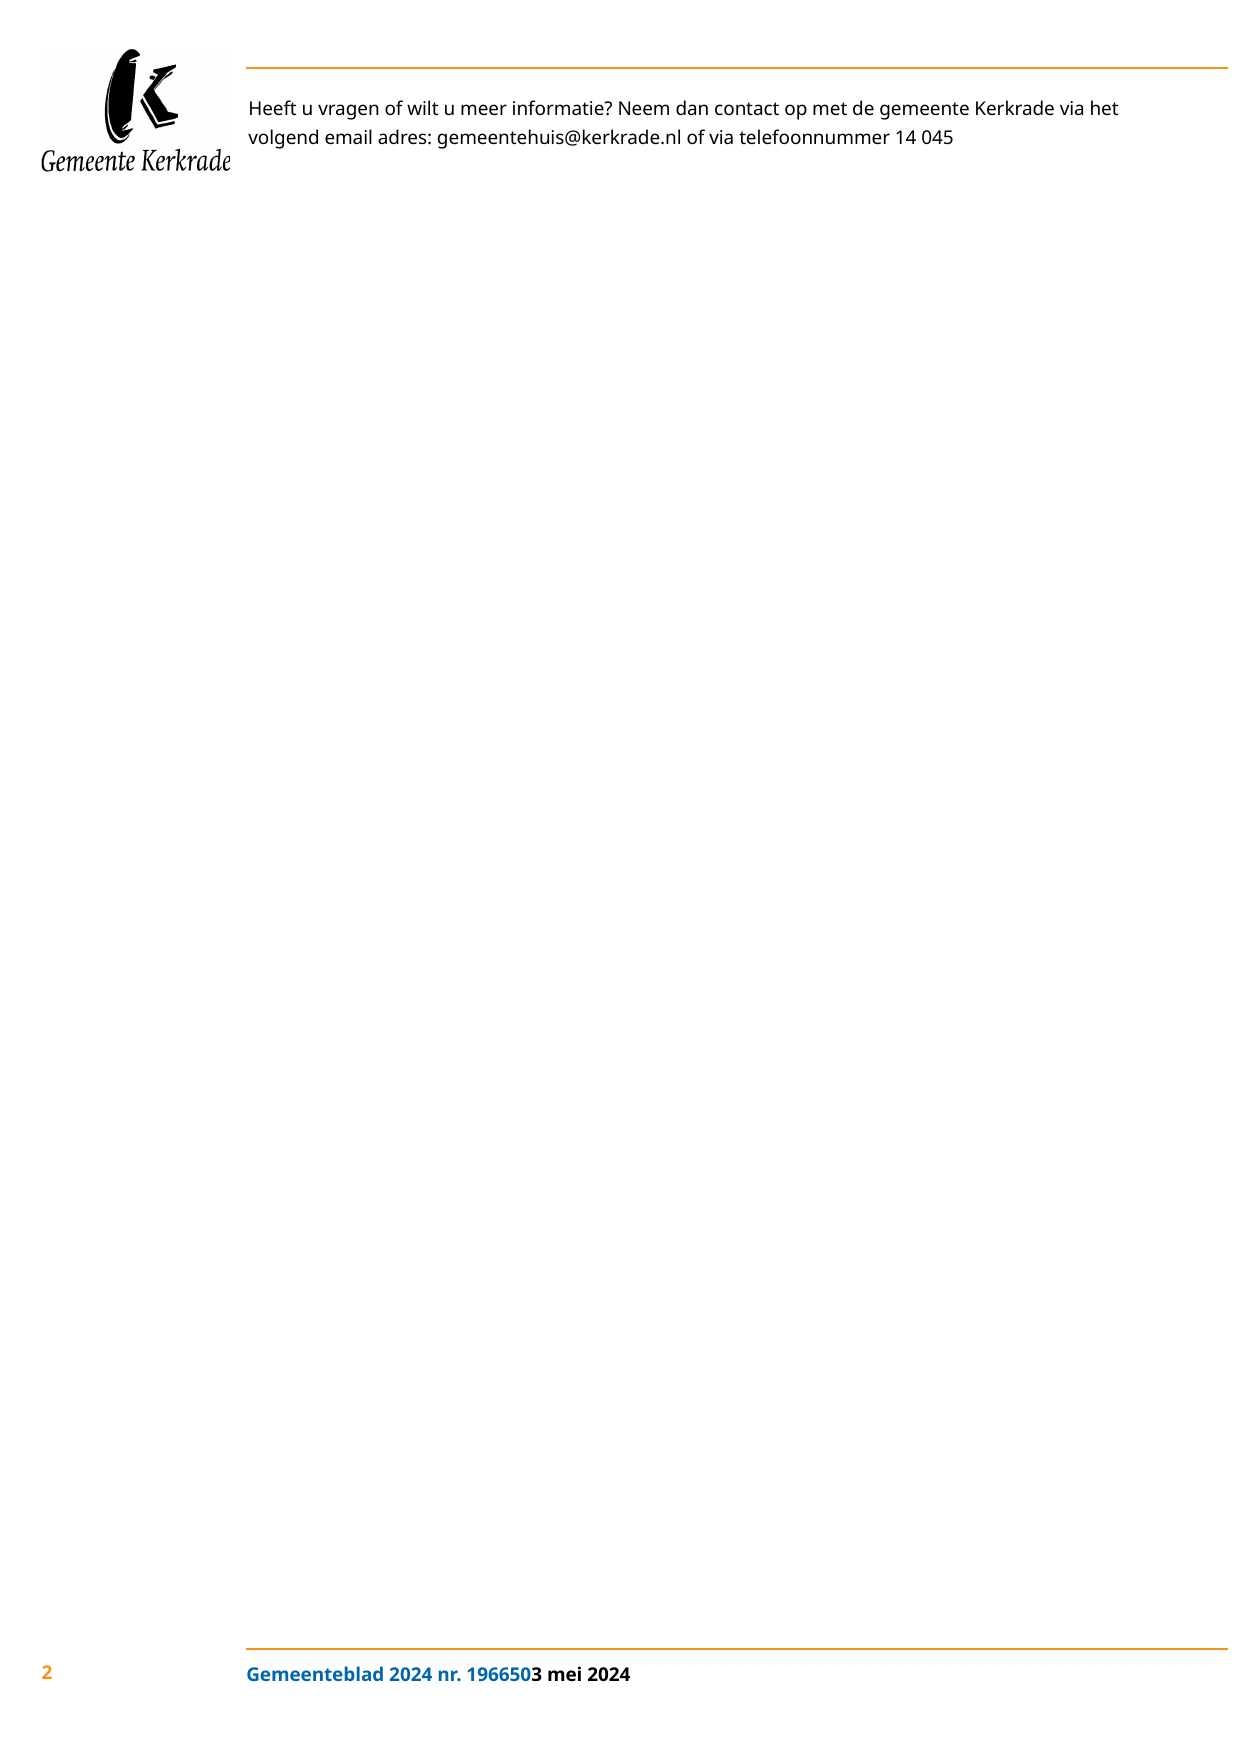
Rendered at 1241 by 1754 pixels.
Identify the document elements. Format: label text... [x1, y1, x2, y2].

picture [41, 47, 231, 172]
text Heeft u vragen of wilt u meer informatie? Neem dan contact op met de gemeente Kerkrade via het volgend email adres: gemeentehuis@kerkrade.nl of via telefoonnummer 14 045 [248, 95, 1152, 150]
